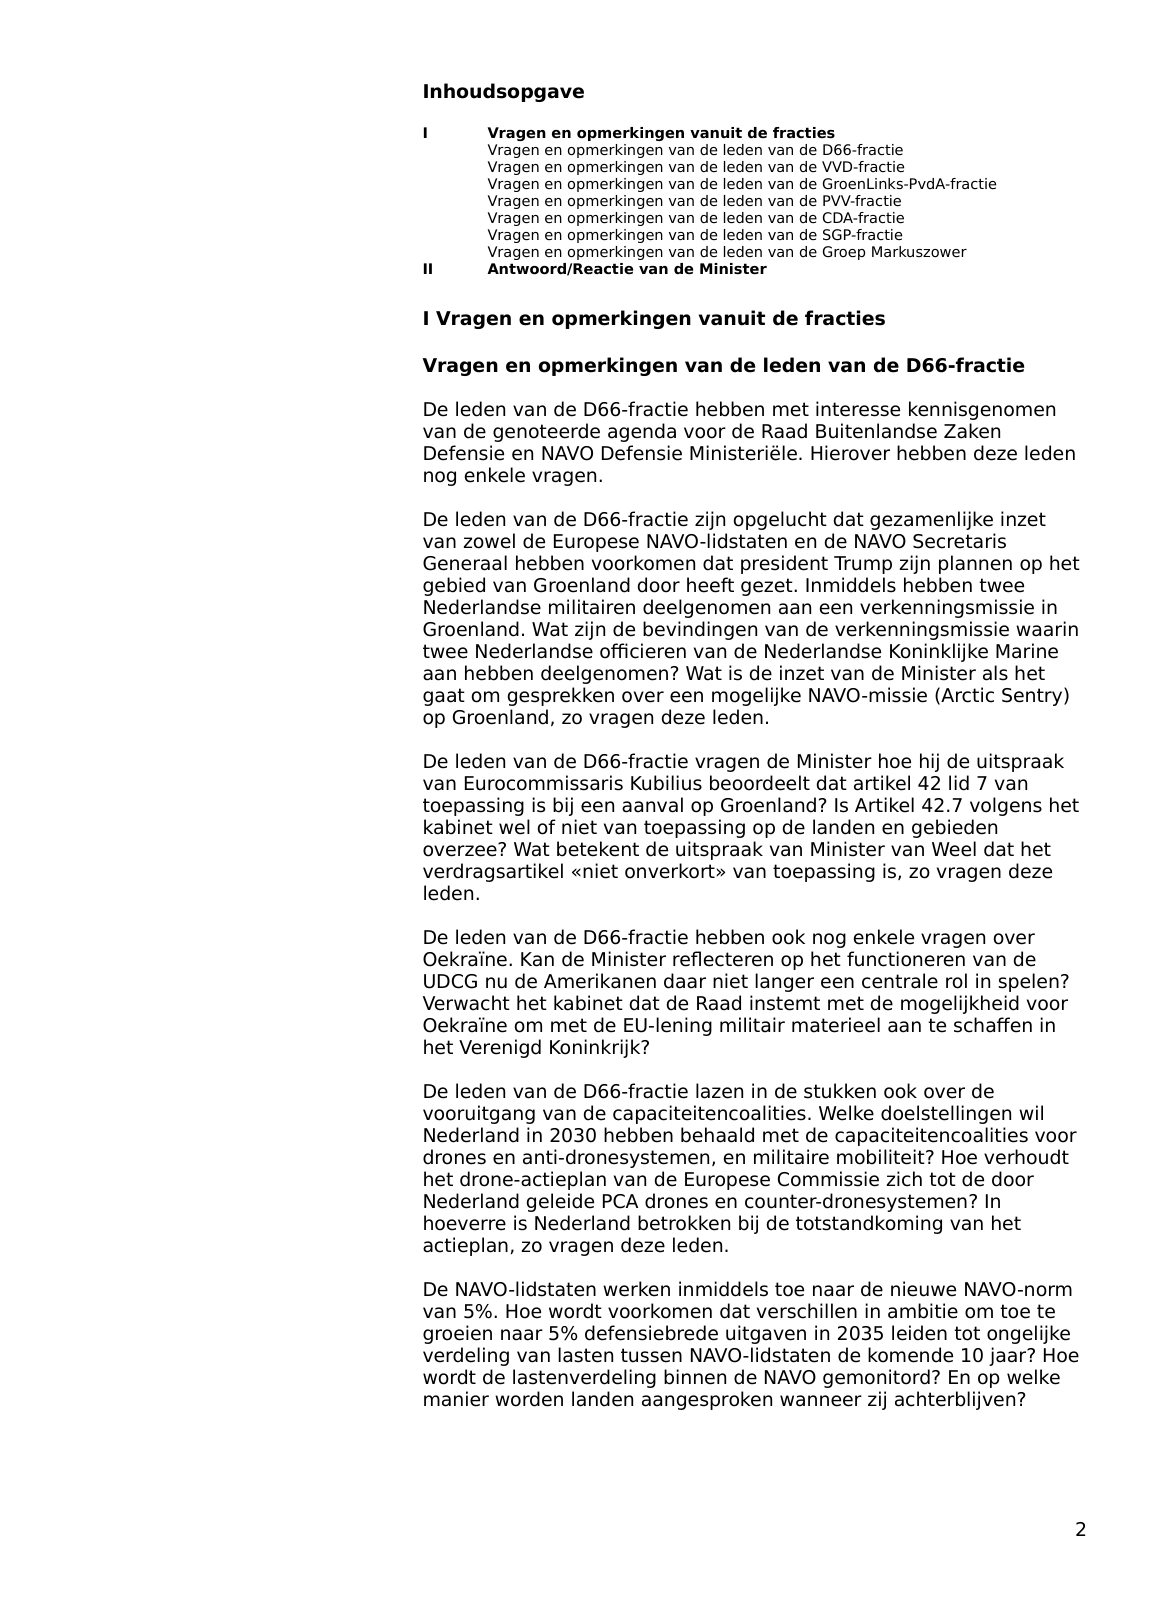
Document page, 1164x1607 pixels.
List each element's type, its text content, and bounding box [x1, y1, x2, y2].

subtitle Inhoudsopgave [422, 81, 1087, 103]
table_cell [422, 227, 481, 244]
table_header Vragen en opmerkingen vanuit de fracties [481, 125, 1087, 142]
text De leden van de D66-fractie hebben ook nog enkele vragen over Oekraïne. Kan de Minister reflecteren op het functioneren van de UDCG nu de Amerikanen daar niet langer een centrale rol in spelen? Verwacht het kabinet dat de Raad instemt met de mogelijkheid voor Oekraïne om met de EU-lening militair materieel aan te schaffen in het Verenigd Koninkrijk? [422, 927, 1087, 1059]
subtitle Vragen en opmerkingen van de leden van de D66-fractie [422, 355, 1087, 377]
table_cell Vragen en opmerkingen van de leden van de GroenLinks-PvdA-fractie [481, 176, 1087, 193]
text De leden van de D66-fractie hebben met interesse kennisgenomen van de genoteerde agenda voor de Raad Buitenlandse Zaken Defensie en NAVO Defensie Ministeriële. Hierover hebben deze leden nog enkele vragen. [422, 399, 1087, 487]
text De NAVO-lidstaten werken inmiddels toe naar de nieuwe NAVO-norm van 5%. Hoe wordt voorkomen dat verschillen in ambitie om toe te groeien naar 5% defensiebrede uitgaven in 2035 leiden tot ongelijke verdeling van lasten tussen NAVO-lidstaten de komende 10 jaar? Hoe wordt de lastenverdeling binnen de NAVO gemonitord? En op welke manier worden landen aangesproken wanneer zij achterblijven? [422, 1279, 1087, 1411]
text De leden van de D66-fractie vragen de Minister hoe hij de uitspraak van Eurocommissaris Kubilius beoordeelt dat artikel 42 lid 7 van toepassing is bij een aanval op Groenland? Is Artikel 42.7 volgens het kabinet wel of niet van toepassing op de landen en gebieden overzee? Wat betekent de uitspraak van Minister van Weel dat het verdragsartikel «niet onverkort» van toepassing is, zo vragen deze leden. [422, 751, 1087, 905]
table_header I [422, 125, 481, 142]
table_cell Vragen en opmerkingen van de leden van de D66-fractie [481, 142, 1087, 159]
table_cell Vragen en opmerkingen van de leden van de CDA-fractie [481, 210, 1087, 227]
table_cell Antwoord/Reactie van de Minister [481, 261, 1087, 278]
table_cell Vragen en opmerkingen van de leden van de PVV-fractie [481, 193, 1087, 210]
table_cell [422, 142, 481, 159]
table_cell Vragen en opmerkingen van de leden van de SGP-fractie [481, 227, 1087, 244]
subtitle I Vragen en opmerkingen vanuit de fracties [422, 308, 1087, 330]
table_cell [422, 159, 481, 176]
table_cell [422, 193, 481, 210]
table_cell Vragen en opmerkingen van de leden van de Groep Markuszower [481, 244, 1087, 261]
table_cell II [422, 261, 481, 278]
text De leden van de D66-fractie lazen in de stukken ook over de vooruitgang van de capaciteitencoalities. Welke doelstellingen wil Nederland in 2030 hebben behaald met de capaciteitencoalities voor drones en anti-dronesystemen, en militaire mobiliteit? Hoe verhoudt het drone-actieplan van de Europese Commissie zich tot de door Nederland geleide PCA drones en counter-dronesystemen? In hoeverre is Nederland betrokken bij de totstandkoming van het actieplan, zo vragen deze leden. [422, 1081, 1087, 1257]
text De leden van de D66-fractie zijn opgelucht dat gezamenlijke inzet van zowel de Europese NAVO-lidstaten en de NAVO Secretaris Generaal hebben voorkomen dat president Trump zijn plannen op het gebied van Groenland door heeft gezet. Inmiddels hebben twee Nederlandse militairen deelgenomen aan een verkenningsmissie in Groenland. Wat zijn de bevindingen van de verkenningsmissie waarin twee Nederlandse officieren van de Nederlandse Koninklijke Marine aan hebben deelgenomen? Wat is de inzet van de Minister als het gaat om gesprekken over een mogelijke NAVO-missie (Arctic Sentry) op Groenland, zo vragen deze leden. [422, 509, 1087, 729]
table_cell [422, 210, 481, 227]
table_cell Vragen en opmerkingen van de leden van de VVD-fractie [481, 159, 1087, 176]
table_cell [422, 244, 481, 261]
table_cell [422, 176, 481, 193]
